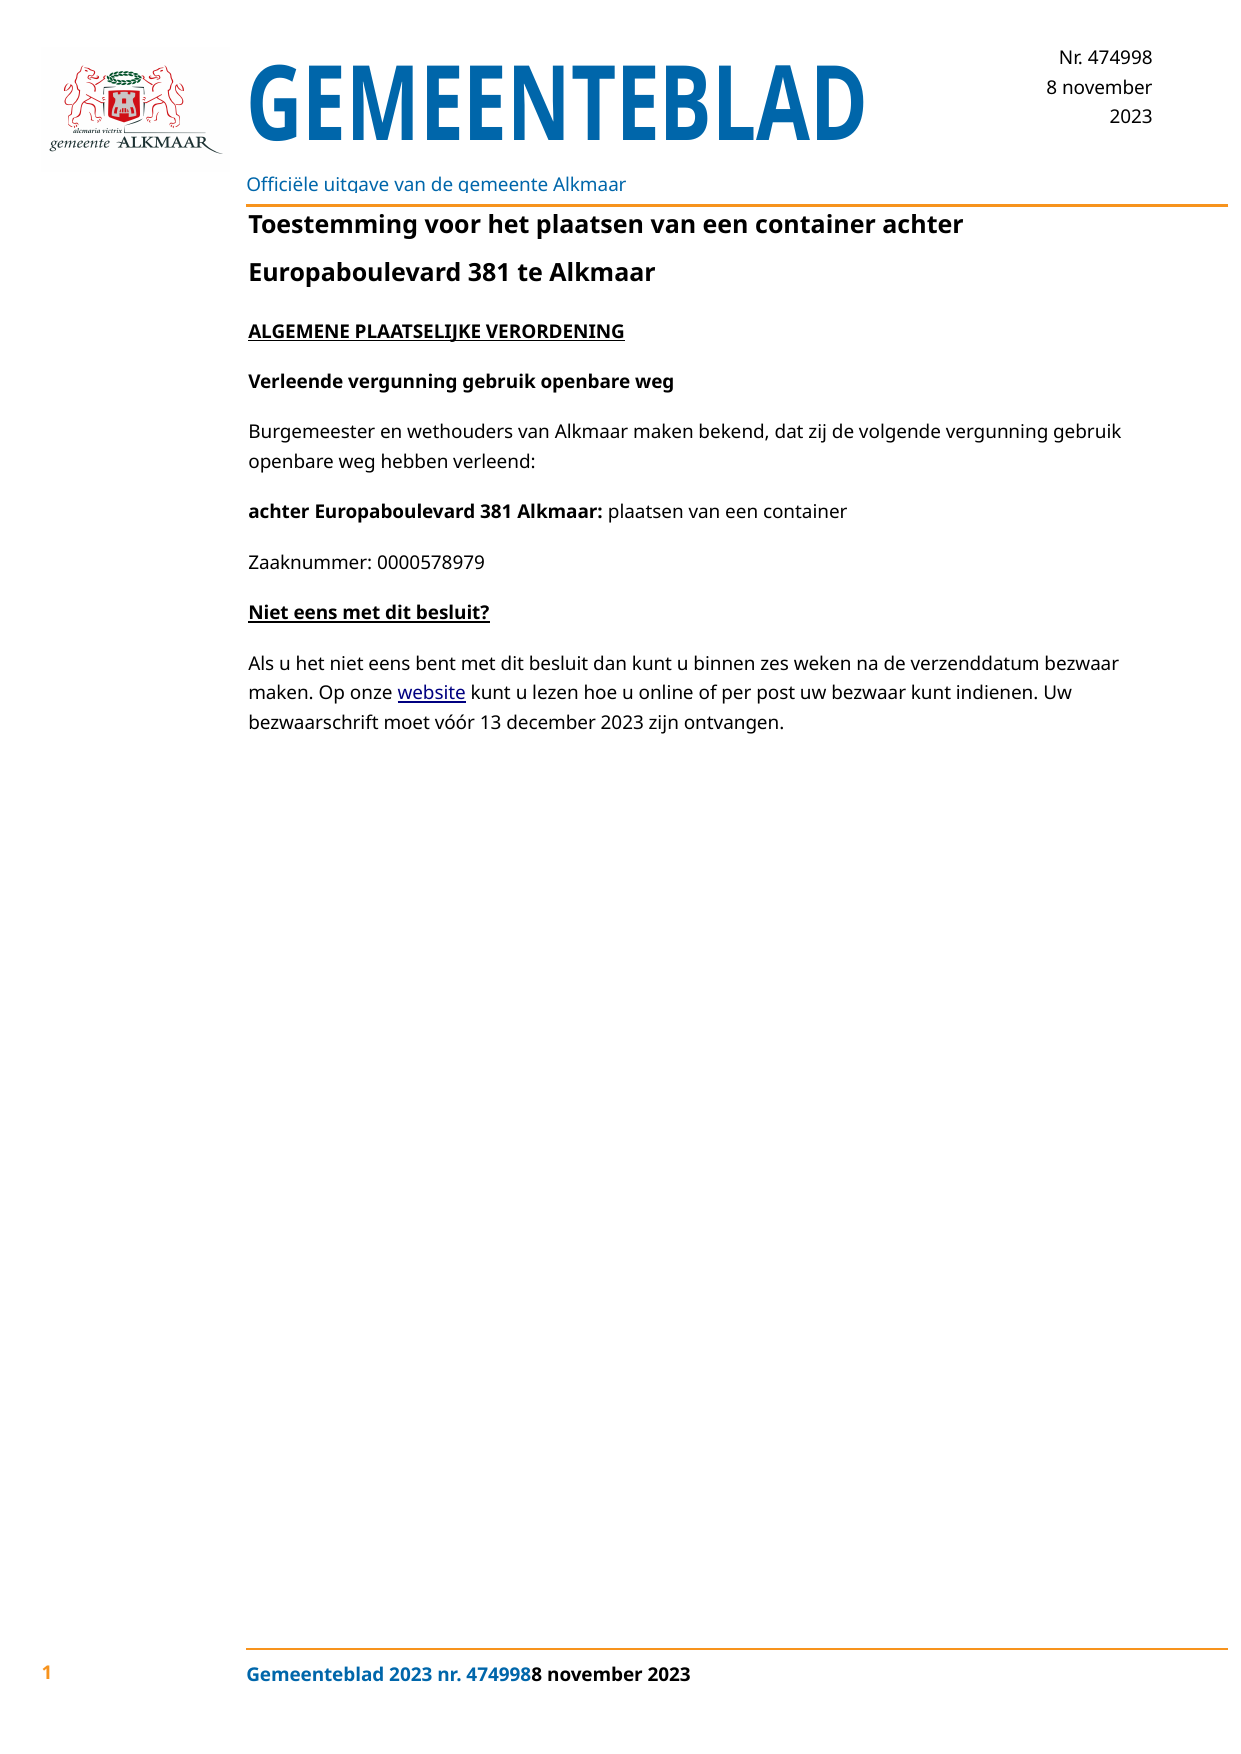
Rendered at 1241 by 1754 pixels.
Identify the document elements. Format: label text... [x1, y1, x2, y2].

text Niet eens met dit besluit? [248, 599, 1152, 625]
text Zaaknummer: 0000578979 [248, 549, 1152, 575]
text Burgemeester en wethouders van Alkmaar maken bekend, dat zij de volgende vergunning gebruik openbare weg hebben verleend: [248, 419, 1152, 474]
text Als u het niet eens bent met dit besluit dan kunt u binnen zes weken na de verzenddatum bezwaar maken. Op onze website kunt u lezen hoe u online of per post uw bezwaar kunt indienen. Uw bezwaarschrift moet vóór 13 december 2023 zijn ontvangen. [248, 650, 1152, 735]
text achter Europaboulevard 381 Alkmaar: plaatsen van een container [248, 499, 1152, 524]
text Verleende vergunning gebruik openbare weg [248, 368, 1152, 394]
text Toestemming voor het plaatsen van een container achter Europaboulevard 381 te Alkmaar [248, 207, 1152, 288]
picture [41, 47, 231, 172]
text ALGEMENE PLAATSELIJKE VERORDENING [248, 318, 1152, 344]
